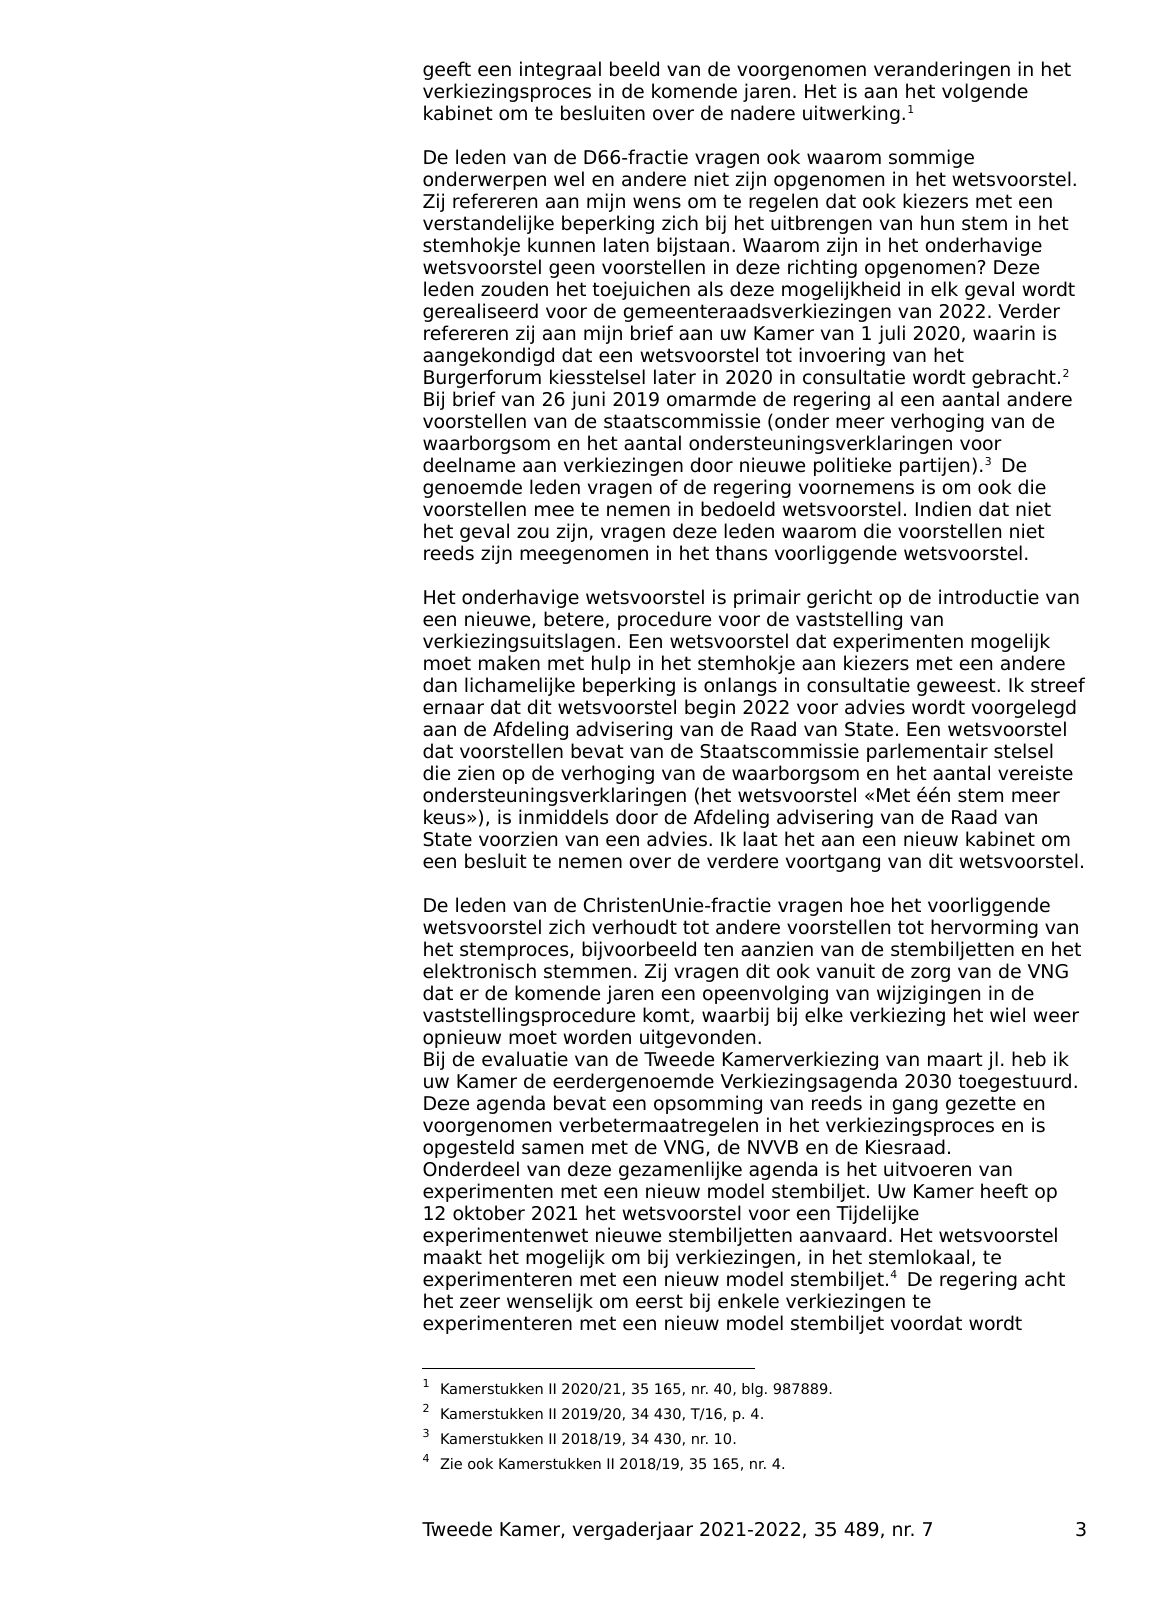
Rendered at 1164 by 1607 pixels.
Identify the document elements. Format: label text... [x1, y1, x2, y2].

text Onderdeel van deze gezamenlijke agenda is het uitvoeren van experimenten met een nieuw model stembiljet. Uw Kamer heeft op 12 oktober 2021 het wetsvoorstel voor een Tijdelijke experimentenwet nieuwe stembiljetten aanvaard. Het wetsvoorstel maakt het mogelijk om bij verkiezingen, in het stemlokaal, te experimenteren met een nieuw model stembiljet. De regering acht het zeer wenselijk om eerst bij enkele verkiezingen te experimenteren met een nieuw model stembiljet voordat wordt [422, 1159, 1087, 1334]
text De leden van de D66-fractie vragen ook waarom sommige onderwerpen wel en andere niet zijn opgenomen in het wetsvoorstel. Zij refereren aan mijn wens om te regelen dat ook kiezers met een verstandelijke beperking zich bij het uitbrengen van hun stem in het stemhokje kunnen laten bijstaan. Waarom zijn in het onderhavige wetsvoorstel geen voorstellen in deze richting opgenomen? Deze leden zouden het toejuichen als deze mogelijkheid in elk geval wordt gerealiseerd voor de gemeenteraadsverkiezingen van 2022. Verder refereren zij aan mijn brief aan uw Kamer van 1 juli 2020, waarin is aangekondigd dat een wetsvoorstel tot invoering van het Burgerforum kiesstelsel later in 2020 in consultatie wordt gebracht. Bij brief van 26 juni 2019 omarmde de regering al een aantal andere voorstellen van de staatscommissie (onder meer verhoging van de waarborgsom en het aantal ondersteuningsverklaringen voor deelname aan verkiezingen door nieuwe politieke partijen). De genoemde leden vragen of de regering voornemens is om ook die voorstellen mee te nemen in bedoeld wetsvoorstel. Indien dat niet het geval zou zijn, vragen deze leden waarom die voorstellen niet reeds zijn meegenomen in het thans voorliggende wetsvoorstel. [422, 147, 1087, 565]
text Kamerstukken II 2020/21, 35 165, nr. 40, blg. 987889. [422, 1377, 1087, 1399]
text Bij de evaluatie van de Tweede Kamerverkiezing van maart jl. heb ik uw Kamer de eerdergenoemde Verkiezingsagenda 2030 toegestuurd. Deze agenda bevat een opsomming van reeds in gang gezette en voorgenomen verbetermaatregelen in het verkiezingsproces en is opgesteld samen met de VNG, de NVVB en de Kiesraad. [422, 1049, 1087, 1159]
text geeft een integraal beeld van de voorgenomen veranderingen in het verkiezingsproces in de komende jaren. Het is aan het volgende kabinet om te besluiten over de nadere uitwerking. [422, 59, 1087, 125]
text Het onderhavige wetsvoorstel is primair gericht op de introductie van een nieuwe, betere, procedure voor de vaststelling van verkiezingsuitslagen. Een wetsvoorstel dat experimenten mogelijk moet maken met hulp in het stemhokje aan kiezers met een andere dan lichamelijke beperking is onlangs in consultatie geweest. Ik streef ernaar dat dit wetsvoorstel begin 2022 voor advies wordt voorgelegd aan de Afdeling advisering van de Raad van State. Een wetsvoorstel dat voorstellen bevat van de Staatscommissie parlementair stelsel die zien op de verhoging van de waarborgsom en het aantal vereiste ondersteuningsverklaringen (het wetsvoorstel «Met één stem meer keus»), is inmiddels door de Afdeling advisering van de Raad van State voorzien van een advies. Ik laat het aan een nieuw kabinet om een besluit te nemen over de verdere voortgang van dit wetsvoorstel. [422, 587, 1087, 873]
text Kamerstukken II 2018/19, 34 430, nr. 10. [422, 1427, 1087, 1449]
text De leden van de ChristenUnie-fractie vragen hoe het voorliggende wetsvoorstel zich verhoudt tot andere voorstellen tot hervorming van het stemproces, bijvoorbeeld ten aanzien van de stembiljetten en het elektronisch stemmen. Zij vragen dit ook vanuit de zorg van de VNG dat er de komende jaren een opeenvolging van wijzigingen in de vaststellingsprocedure komt, waarbij bij elke verkiezing het wiel weer opnieuw moet worden uitgevonden. [422, 895, 1087, 1049]
text Kamerstukken II 2019/20, 34 430, T/16, p. 4. [422, 1402, 1087, 1424]
text Zie ook Kamerstukken II 2018/19, 35 165, nr. 4. [422, 1452, 1087, 1474]
